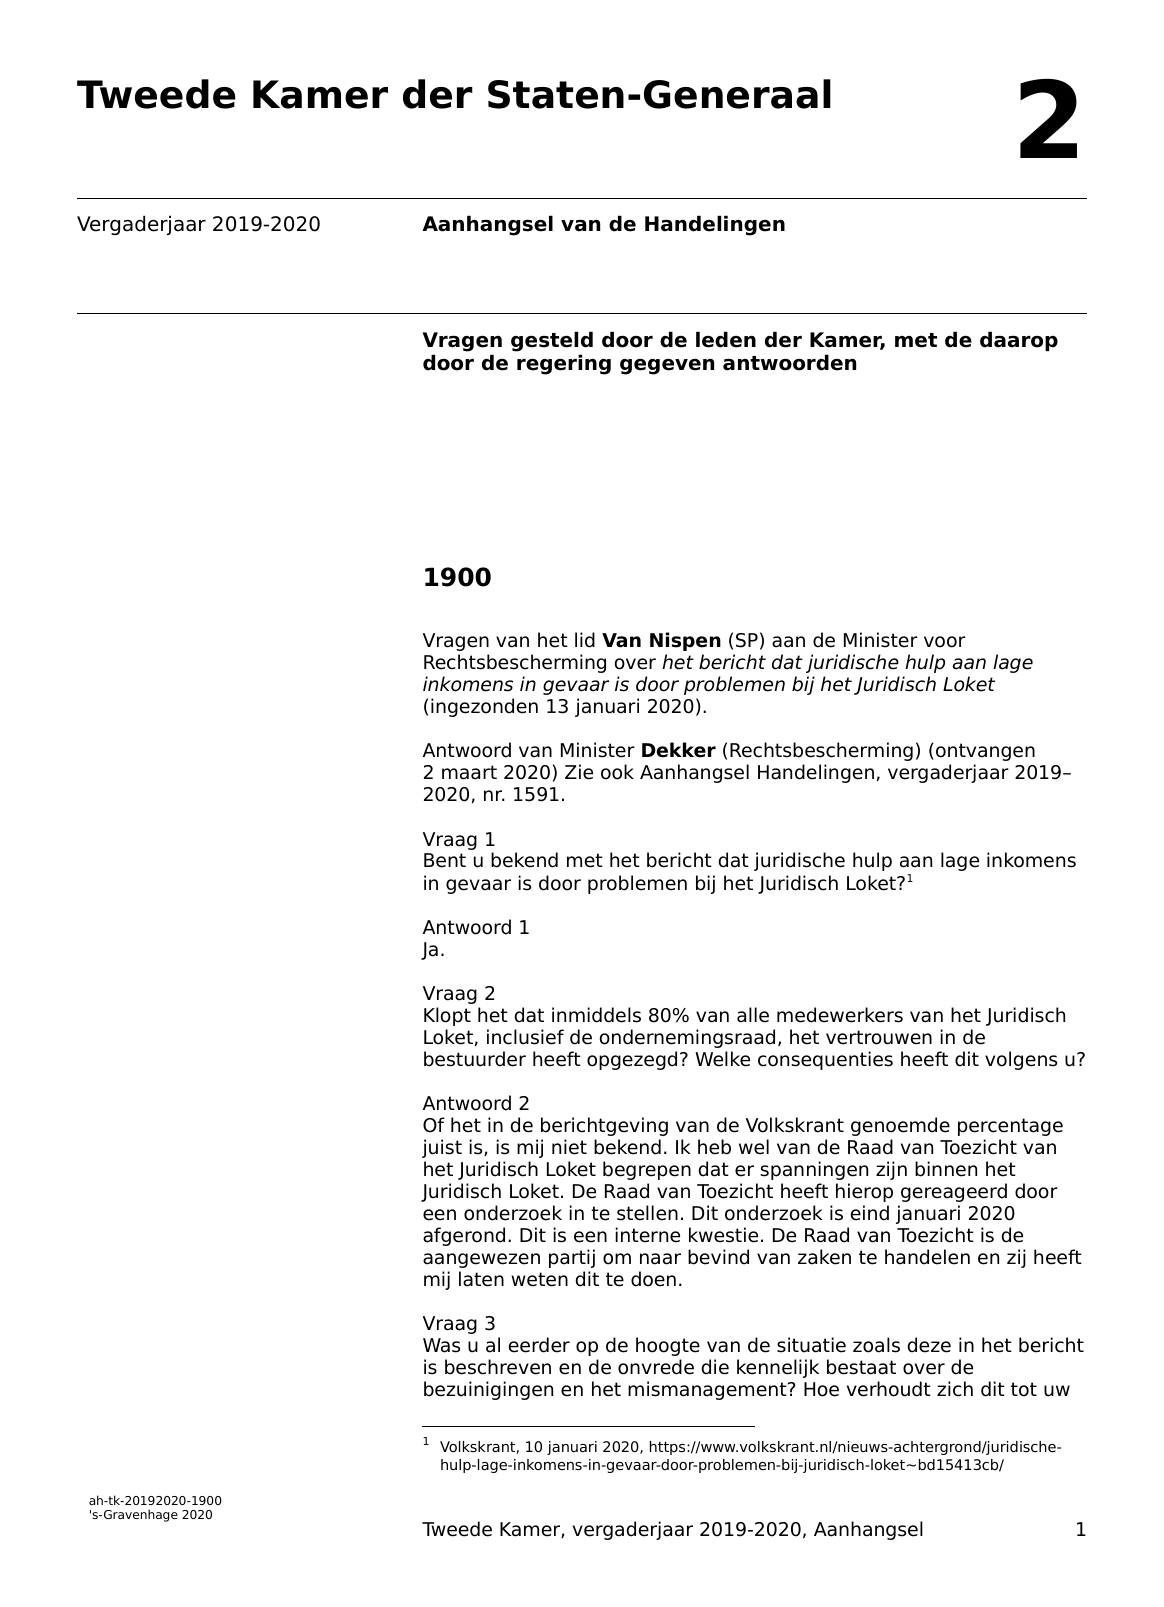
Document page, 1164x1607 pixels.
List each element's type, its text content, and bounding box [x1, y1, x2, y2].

text Ja. [422, 938, 1087, 961]
table_cell Aanhangsel van de Handelingen [422, 199, 1087, 313]
table_cell Vragen gesteld door de leden der Kamer, met de daarop door de regering gegeven antwoorden [422, 314, 1087, 375]
table_cell [77, 314, 422, 375]
text Vraag 3 [422, 1313, 1087, 1335]
text Antwoord van Minister Dekker (Rechtsbescherming) (ontvangen 2 maart 2020) Zie ook Aanhangsel Handelingen, vergaderjaar 2019–2020, nr. 1591. [422, 740, 1087, 806]
text Vraag 2 [422, 983, 1087, 1005]
text Volkskrant, 10 januari 2020, https://www.volkskrant.nl/nieuws-achtergrond/juridische-hulp-lage-inkomens-in-gevaar-door-problemen-bij-juridisch-loket~bd15413cb/ [422, 1435, 1087, 1474]
text Klopt het dat inmiddels 80% van alle medewerkers van het Juridisch Loket, inclusief de ondernemingsraad, het vertrouwen in de bestuurder heeft opgezegd? Welke consequenties heeft dit volgens u? [422, 1005, 1087, 1071]
text Was u al eerder op de hoogte van de situatie zoals deze in het bericht is beschreven en de onvrede die kennelijk bestaat over de bezuinigingen en het mismanagement? Hoe verhoudt zich dit tot uw [422, 1335, 1087, 1401]
text Of het in de berichtgeving van de Volkskrant genoemde percentage juist is, is mij niet bekend. Ik heb wel van de Raad van Toezicht van het Juridisch Loket begrepen dat er spanningen zijn binnen het Juridisch Loket. De Raad van Toezicht heeft hierop gereageerd door een onderzoek in te stellen. Dit onderzoek is eind januari 2020 afgerond. Dit is een interne kwestie. De Raad van Toezicht is de aangewezen partij om naar bevind van zaken te handelen en zij heeft mij laten weten dit te doen. [422, 1115, 1087, 1291]
table_header Tweede Kamer der Staten-Generaal [77, 59, 886, 198]
text 's-Gravenhage 2020 [88, 1508, 323, 1522]
text Vraag 1 [422, 828, 1087, 850]
text 1900 [422, 563, 1087, 592]
table_cell Vergaderjaar 2019-2020 [77, 199, 422, 313]
text Antwoord 2 [422, 1093, 1087, 1115]
text Bent u bekend met het bericht dat juridische hulp aan lage inkomens in gevaar is door problemen bij het Juridisch Loket? [422, 850, 1087, 894]
table_header 2 [886, 59, 1087, 198]
text ah-tk-20192020-1900 [88, 1494, 323, 1508]
text Antwoord 1 [422, 917, 1087, 938]
text Vragen van het lid Van Nispen (SP) aan de Minister voor Rechtsbescherming over het bericht dat juridische hulp aan lage inkomens in gevaar is door problemen bij het Juridisch Loket (ingezonden 13 januari 2020). [422, 630, 1087, 718]
